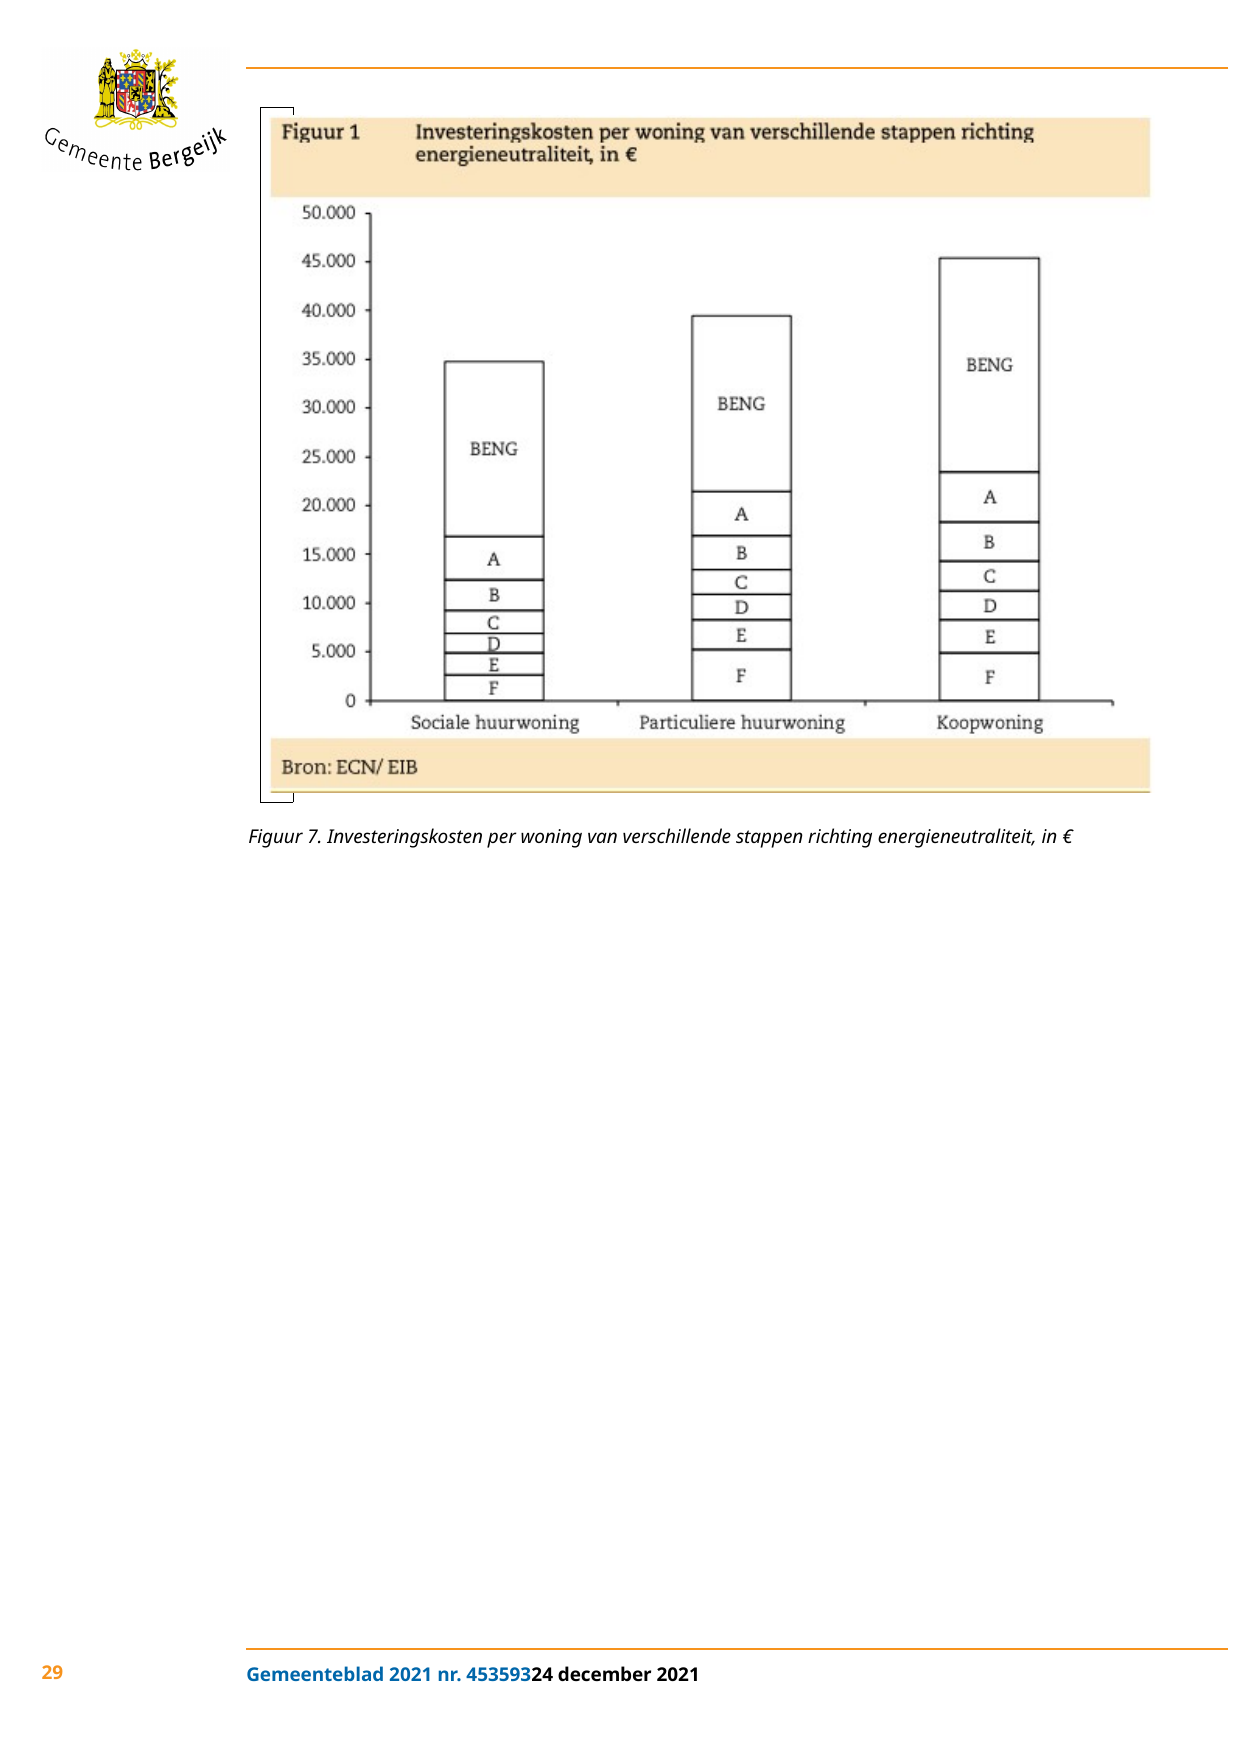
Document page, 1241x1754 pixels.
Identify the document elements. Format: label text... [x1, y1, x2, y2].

picture [41, 47, 231, 172]
picture [268, 115, 1155, 793]
text Figuur 7. Investeringskosten per woning van verschillende stappen richting energieneutraliteit, in € [248, 823, 1152, 849]
